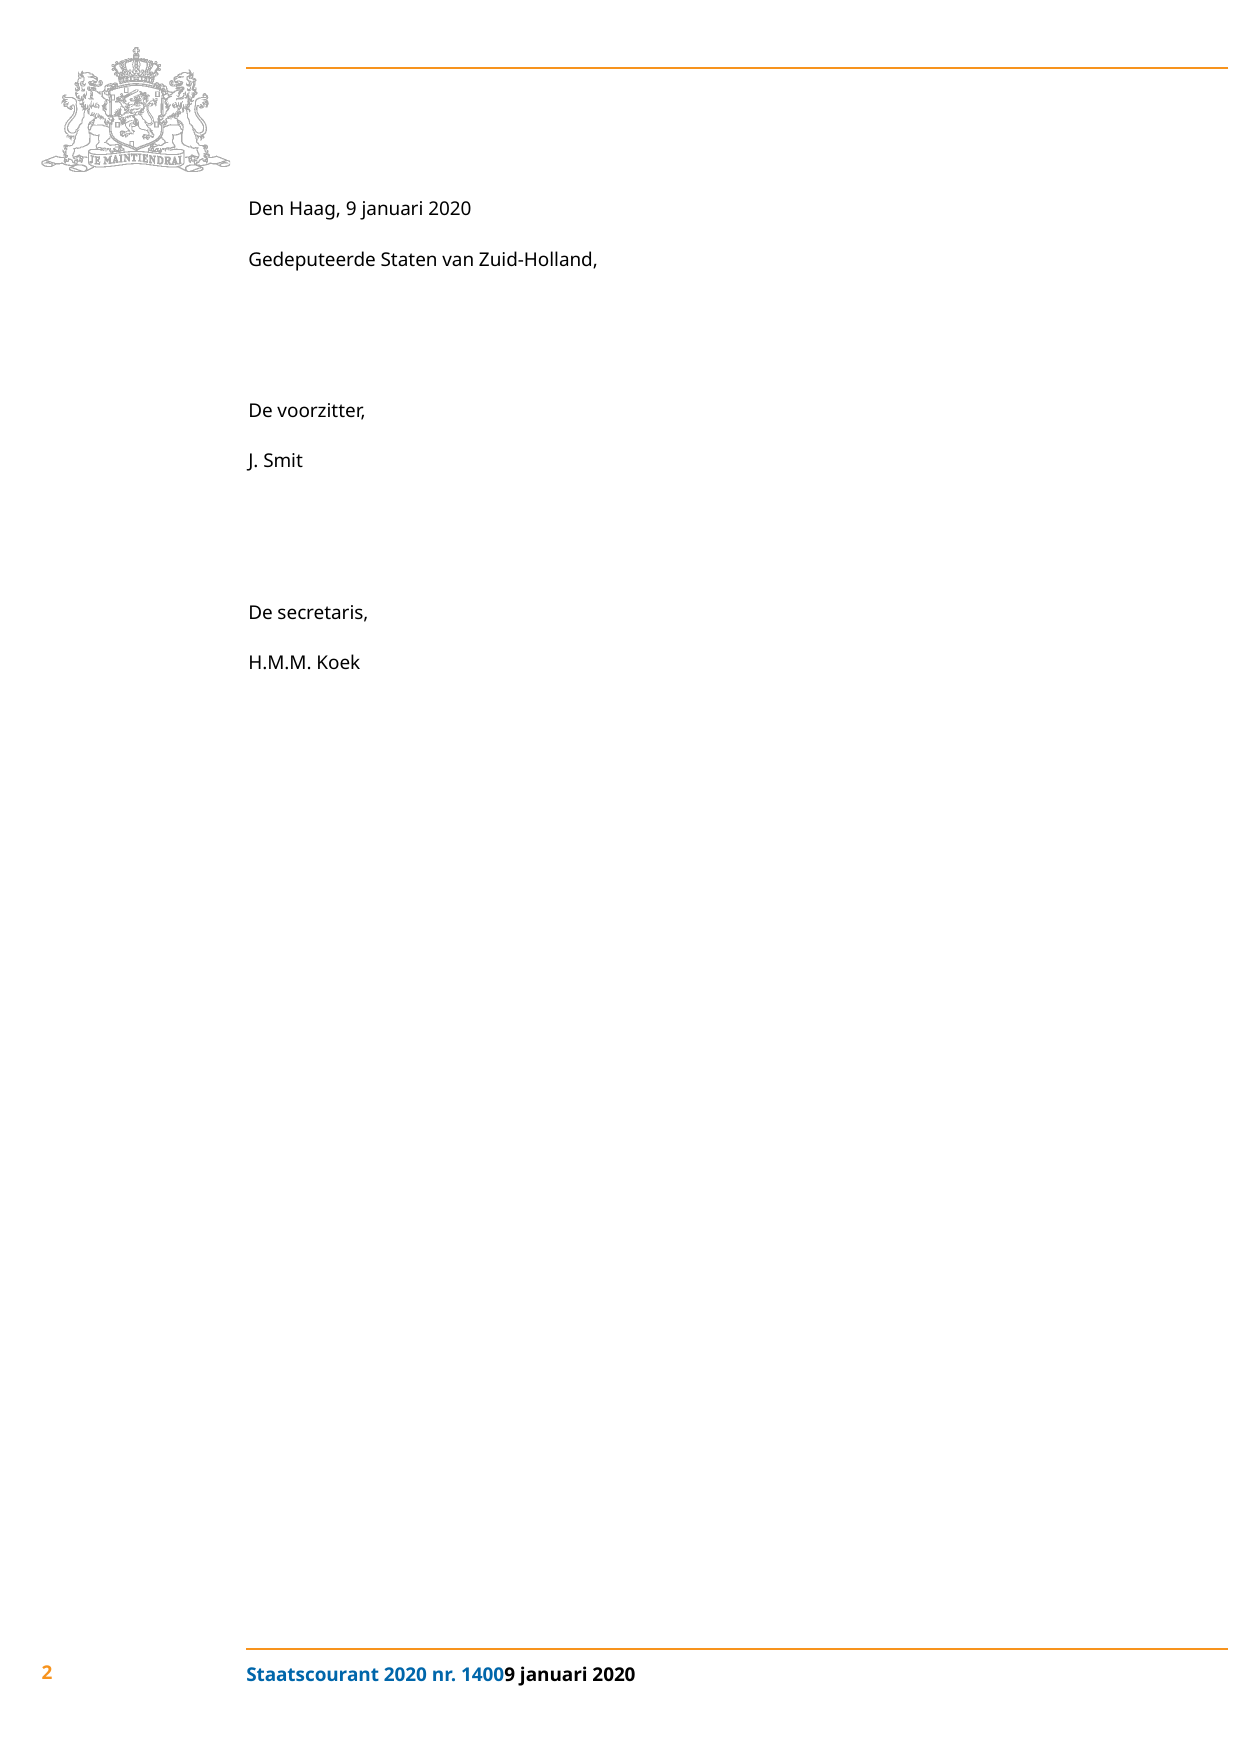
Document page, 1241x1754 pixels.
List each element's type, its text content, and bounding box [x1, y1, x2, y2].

picture [41, 47, 231, 172]
text H.M.M. Koek [248, 649, 1152, 675]
text Gedeputeerde Staten van Zuid-Holland, [248, 246, 1152, 272]
text De voorzitter, [248, 397, 1152, 423]
text Den Haag, 9 januari 2020 [248, 196, 1152, 221]
text De secretaris, [248, 599, 1152, 625]
text J. Smit [248, 448, 1152, 473]
